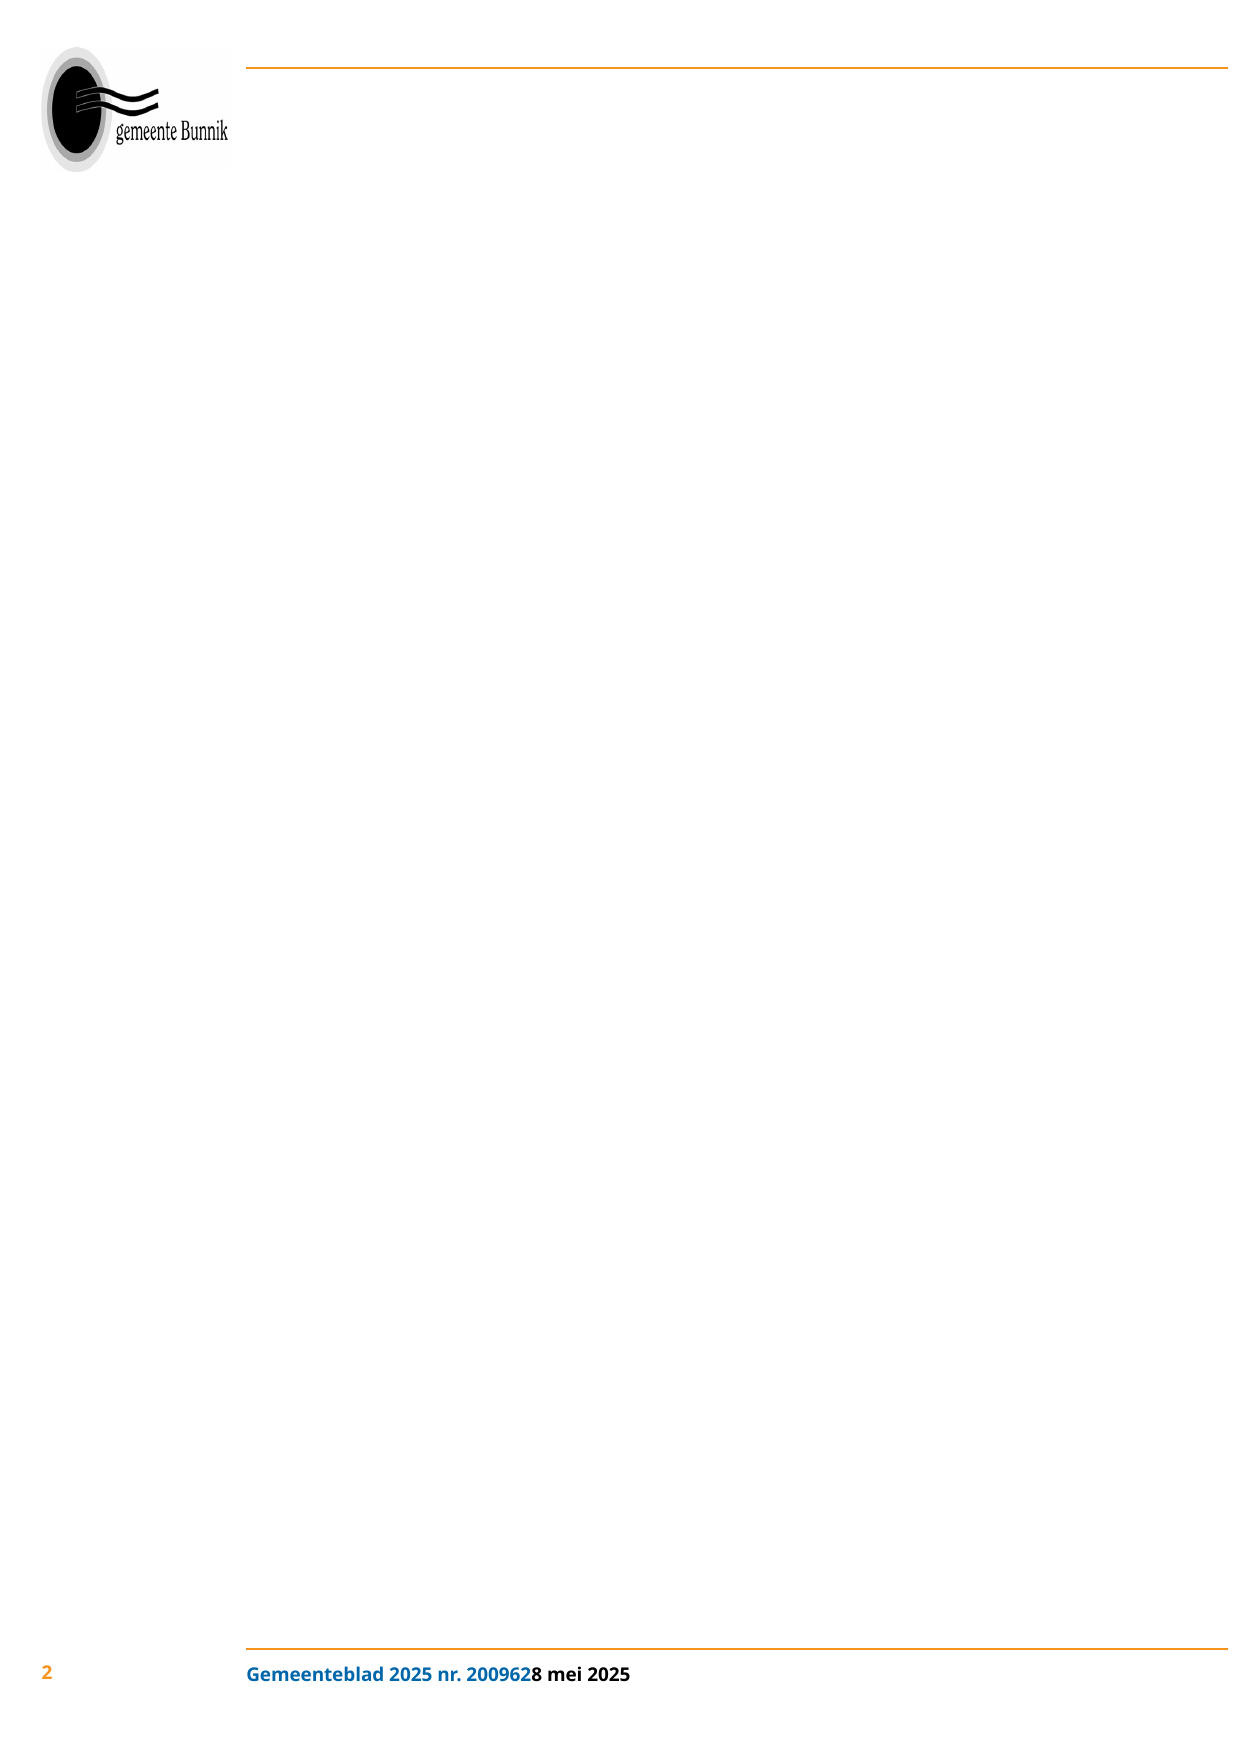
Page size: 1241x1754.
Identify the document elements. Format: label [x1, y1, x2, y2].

picture [41, 47, 231, 172]
